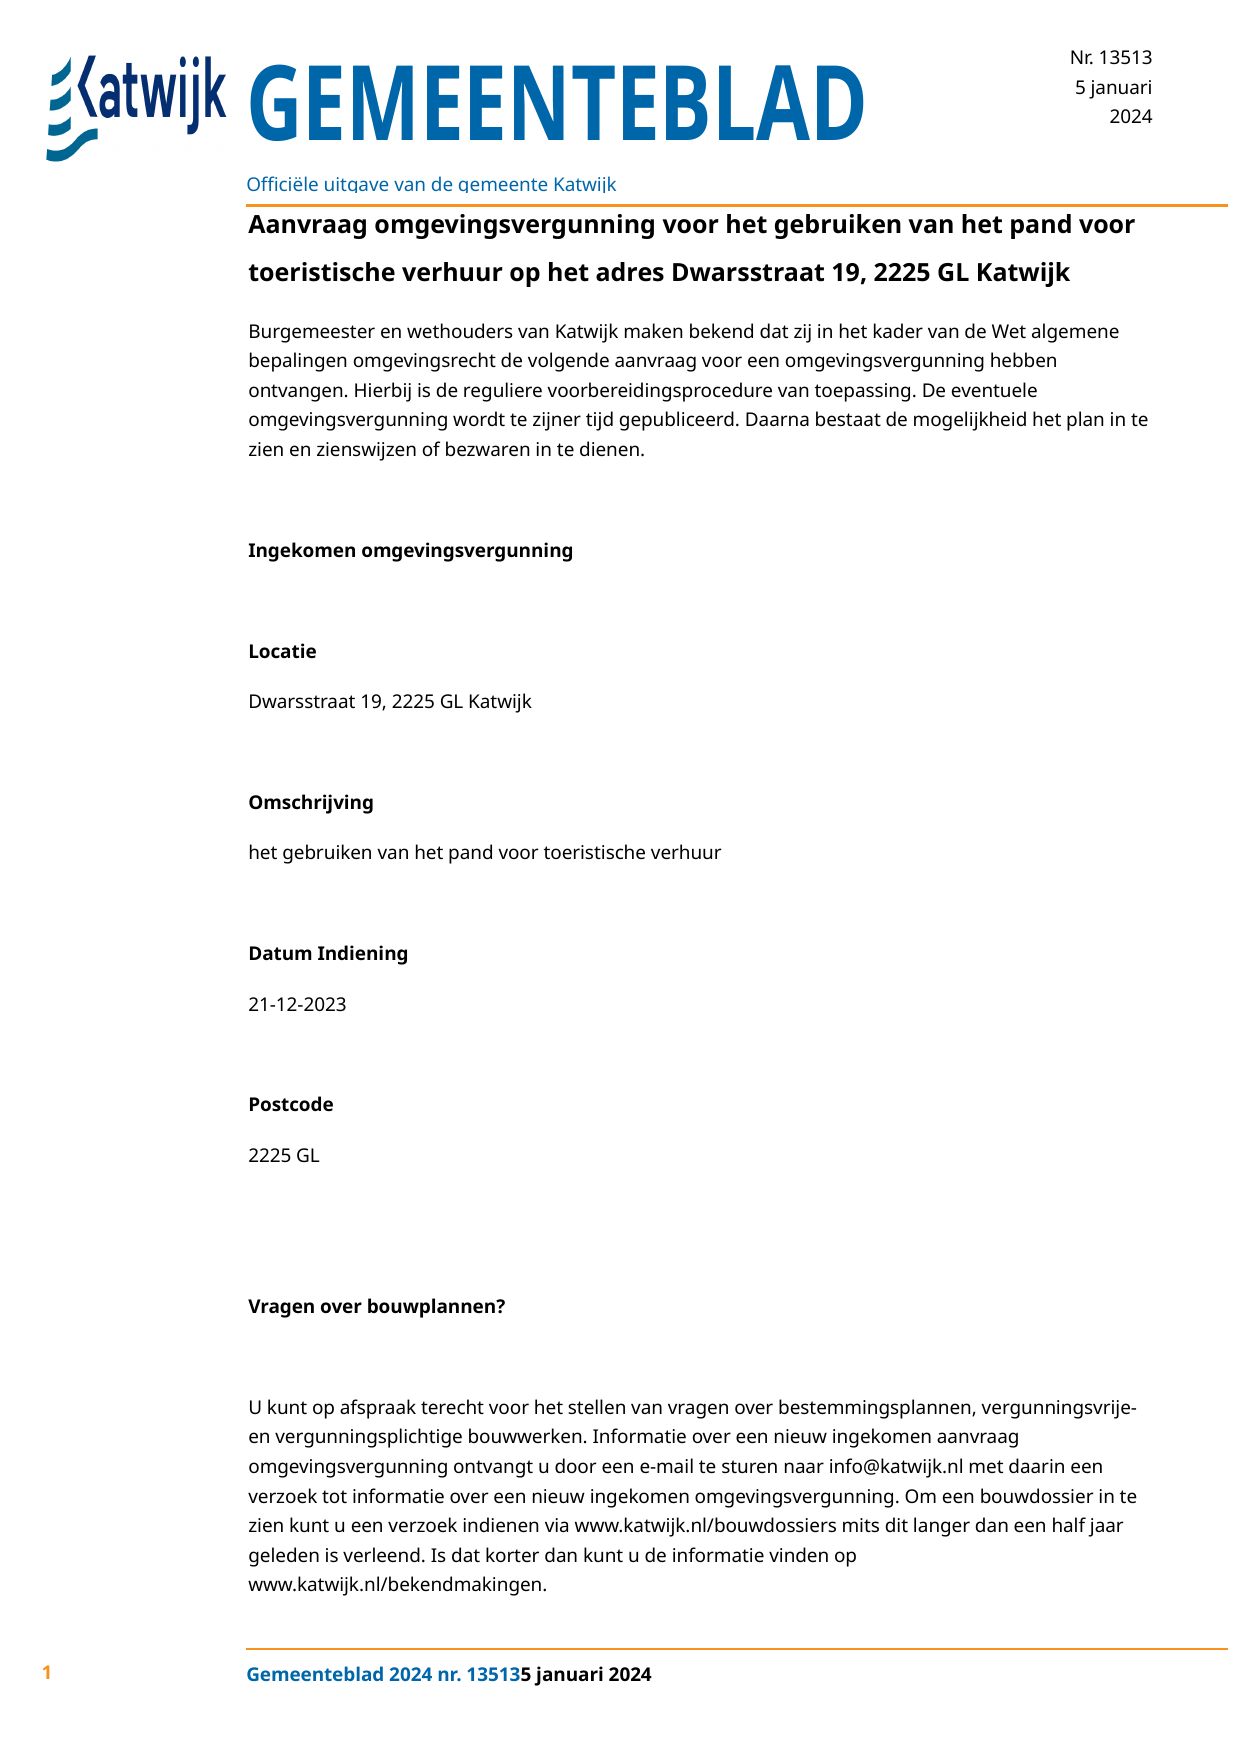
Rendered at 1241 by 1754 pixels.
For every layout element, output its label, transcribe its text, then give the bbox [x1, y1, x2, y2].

text Postcode [248, 1092, 1152, 1117]
text Datum Indiening [248, 940, 1152, 966]
text Vragen over bouwplannen? [248, 1293, 1152, 1319]
text U kunt op afspraak terecht voor het stellen van vragen over bestemmingsplannen, vergunningsvrije- en vergunningsplichtige bouwwerken. Informatie over een nieuw ingekomen aanvraag omgevingsvergunning ontvangt u door een e-mail te sturen naar info@katwijk.nl met daarin een verzoek tot informatie over een nieuw ingekomen omgevingsvergunning. Om een bouwdossier in te zien kunt u een verzoek indienen via www.katwijk.nl/bouwdossiers mits dit langer dan een half jaar geleden is verleend. Is dat korter dan kunt u de informatie vinden op www.katwijk.nl/bekendmakingen. [248, 1394, 1152, 1597]
text Omschrijving [248, 789, 1152, 815]
text Ingekomen omgevingsvergunning [248, 537, 1152, 563]
text Dwarsstraat 19, 2225 GL Katwijk [248, 688, 1152, 714]
text Burgemeester en wethouders van Katwijk maken bekend dat zij in het kader van de Wet algemene bepalingen omgevingsrecht de volgende aanvraag voor een omgevingsvergunning hebben ontvangen. Hierbij is de reguliere voorbereidingsprocedure van toepassing. De eventuele omgevingsvergunning wordt te zijner tijd gepubliceerd. Daarna bestaat de mogelijkheid het plan in te zien en zienswijzen of bezwaren in te dienen. [248, 318, 1152, 462]
text 21-12-2023 [248, 991, 1152, 1017]
text 2225 GL [248, 1142, 1152, 1168]
text Locatie [248, 638, 1152, 664]
text Aanvraag omgevingsvergunning voor het gebruiken van het pand voor toeristische verhuur op het adres Dwarsstraat 19, 2225 GL Katwijk [248, 207, 1152, 288]
picture [41, 47, 231, 172]
text het gebruiken van het pand voor toeristische verhuur [248, 839, 1152, 865]
